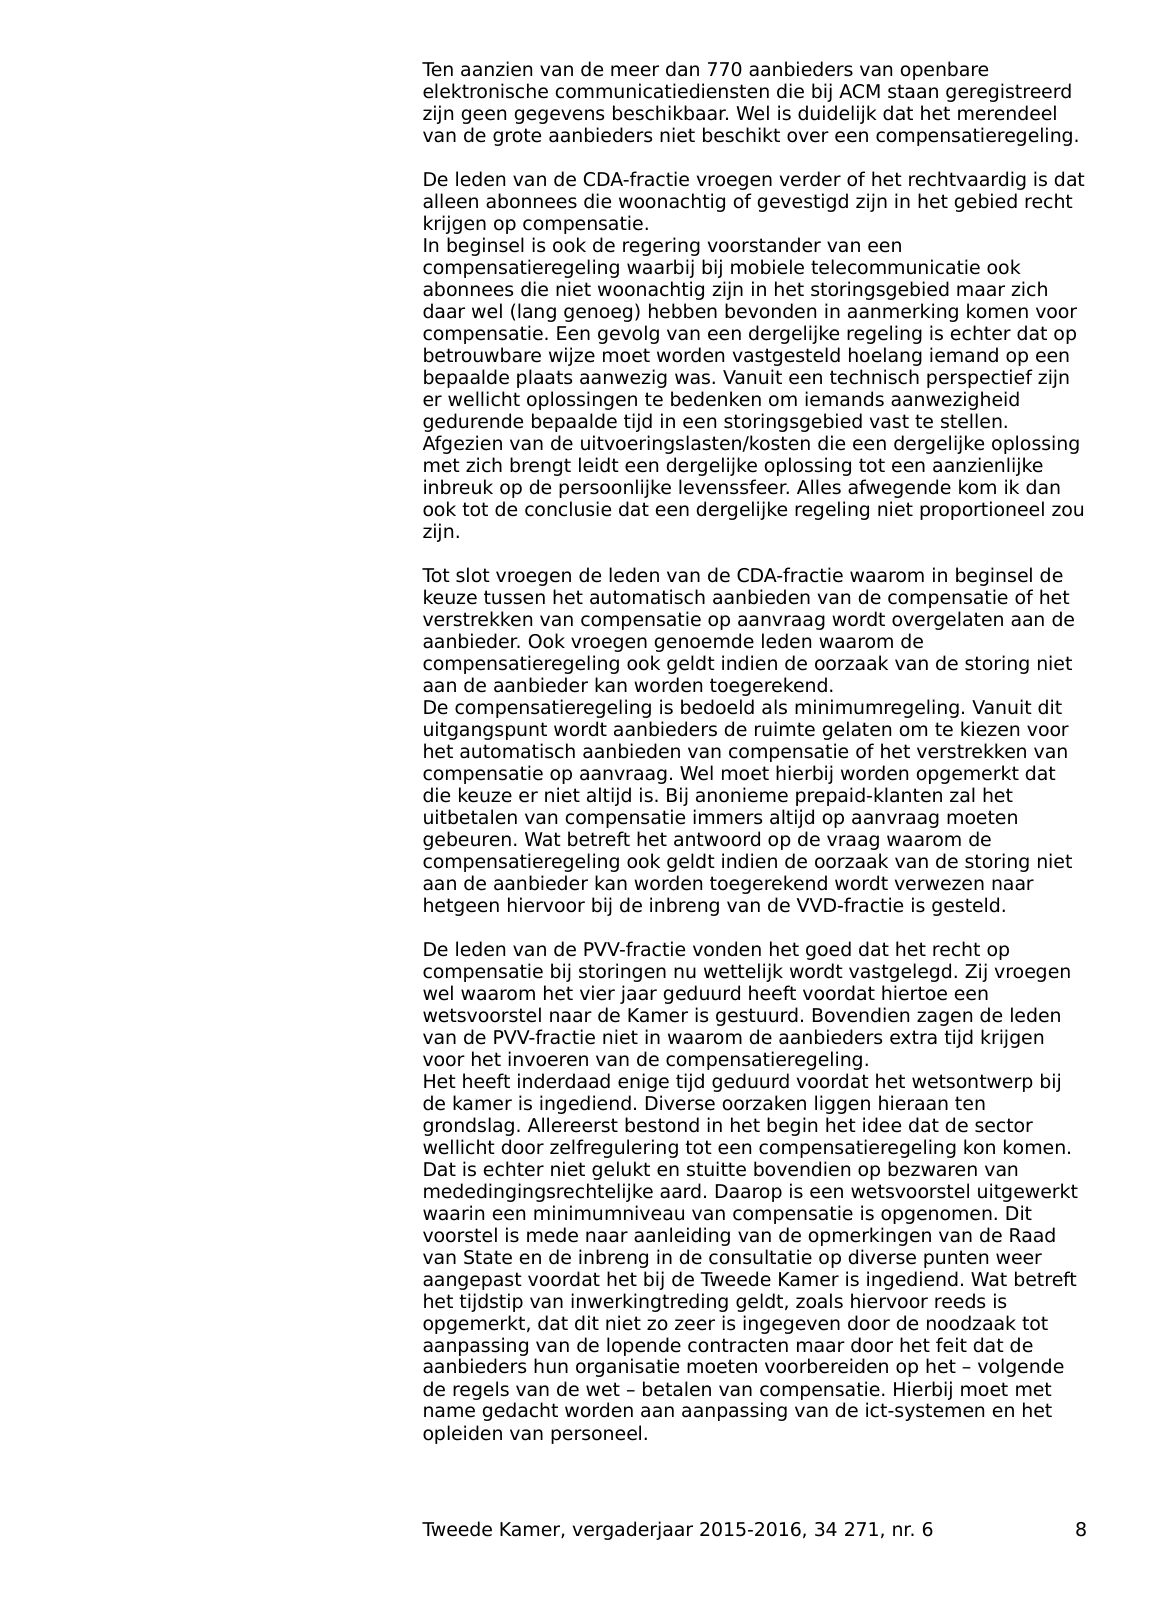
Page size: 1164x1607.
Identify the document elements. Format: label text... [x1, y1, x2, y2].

text De compensatieregeling is bedoeld als minimumregeling. Vanuit dit uitgangspunt wordt aanbieders de ruimte gelaten om te kiezen voor het automatisch aanbieden van compensatie of het verstrekken van compensatie op aanvraag. Wel moet hierbij worden opgemerkt dat die keuze er niet altijd is. Bij anonieme prepaid-klanten zal het uitbetalen van compensatie immers altijd op aanvraag moeten gebeuren. Wat betreft het antwoord op de vraag waarom de compensatieregeling ook geldt indien de oorzaak van de storing niet aan de aanbieder kan worden toegerekend wordt verwezen naar hetgeen hiervoor bij de inbreng van de VVD-fractie is gesteld. [422, 697, 1087, 917]
text Ten aanzien van de meer dan 770 aanbieders van openbare elektronische communicatiediensten die bij ACM staan geregistreerd zijn geen gegevens beschikbaar. Wel is duidelijk dat het merendeel van de grote aanbieders niet beschikt over een compensatieregeling. [422, 59, 1087, 147]
text De leden van de CDA-fractie vroegen verder of het rechtvaardig is dat alleen abonnees die woonachtig of gevestigd zijn in het gebied recht krijgen op compensatie. [422, 169, 1087, 235]
text De leden van de PVV-fractie vonden het goed dat het recht op compensatie bij storingen nu wettelijk wordt vastgelegd. Zij vroegen wel waarom het vier jaar geduurd heeft voordat hiertoe een wetsvoorstel naar de Kamer is gestuurd. Bovendien zagen de leden van de PVV-fractie niet in waarom de aanbieders extra tijd krijgen voor het invoeren van de compensatieregeling. [422, 939, 1087, 1071]
text In beginsel is ook de regering voorstander van een compensatieregeling waarbij bij mobiele telecommunicatie ook abonnees die niet woonachtig zijn in het storingsgebied maar zich daar wel (lang genoeg) hebben bevonden in aanmerking komen voor compensatie. Een gevolg van een dergelijke regeling is echter dat op betrouwbare wijze moet worden vastgesteld hoelang iemand op een bepaalde plaats aanwezig was. Vanuit een technisch perspectief zijn er wellicht oplossingen te bedenken om iemands aanwezigheid gedurende bepaalde tijd in een storingsgebied vast te stellen. Afgezien van de uitvoeringslasten/kosten die een dergelijke oplossing met zich brengt leidt een dergelijke oplossing tot een aanzienlijke inbreuk op de persoonlijke levenssfeer. Alles afwegende kom ik dan ook tot de conclusie dat een dergelijke regeling niet proportioneel zou zijn. [422, 235, 1087, 543]
text Het heeft inderdaad enige tijd geduurd voordat het wetsontwerp bij de kamer is ingediend. Diverse oorzaken liggen hieraan ten grondslag. Allereerst bestond in het begin het idee dat de sector wellicht door zelfregulering tot een compensatieregeling kon komen. Dat is echter niet gelukt en stuitte bovendien op bezwaren van mededingingsrechtelijke aard. Daarop is een wetsvoorstel uitgewerkt waarin een minimumniveau van compensatie is opgenomen. Dit voorstel is mede naar aanleiding van de opmerkingen van de Raad van State en de inbreng in de consultatie op diverse punten weer aangepast voordat het bij de Tweede Kamer is ingediend. Wat betreft het tijdstip van inwerkingtreding geldt, zoals hiervoor reeds is opgemerkt, dat dit niet zo zeer is ingegeven door de noodzaak tot aanpassing van de lopende contracten maar door het feit dat de aanbieders hun organisatie moeten voorbereiden op het – volgende de regels van de wet – betalen van compensatie. Hierbij moet met name gedacht worden aan aanpassing van de ict-systemen en het opleiden van personeel. [422, 1071, 1087, 1444]
text Tot slot vroegen de leden van de CDA-fractie waarom in beginsel de keuze tussen het automatisch aanbieden van de compensatie of het verstrekken van compensatie op aanvraag wordt overgelaten aan de aanbieder. Ook vroegen genoemde leden waarom de compensatieregeling ook geldt indien de oorzaak van de storing niet aan de aanbieder kan worden toegerekend. [422, 565, 1087, 697]
